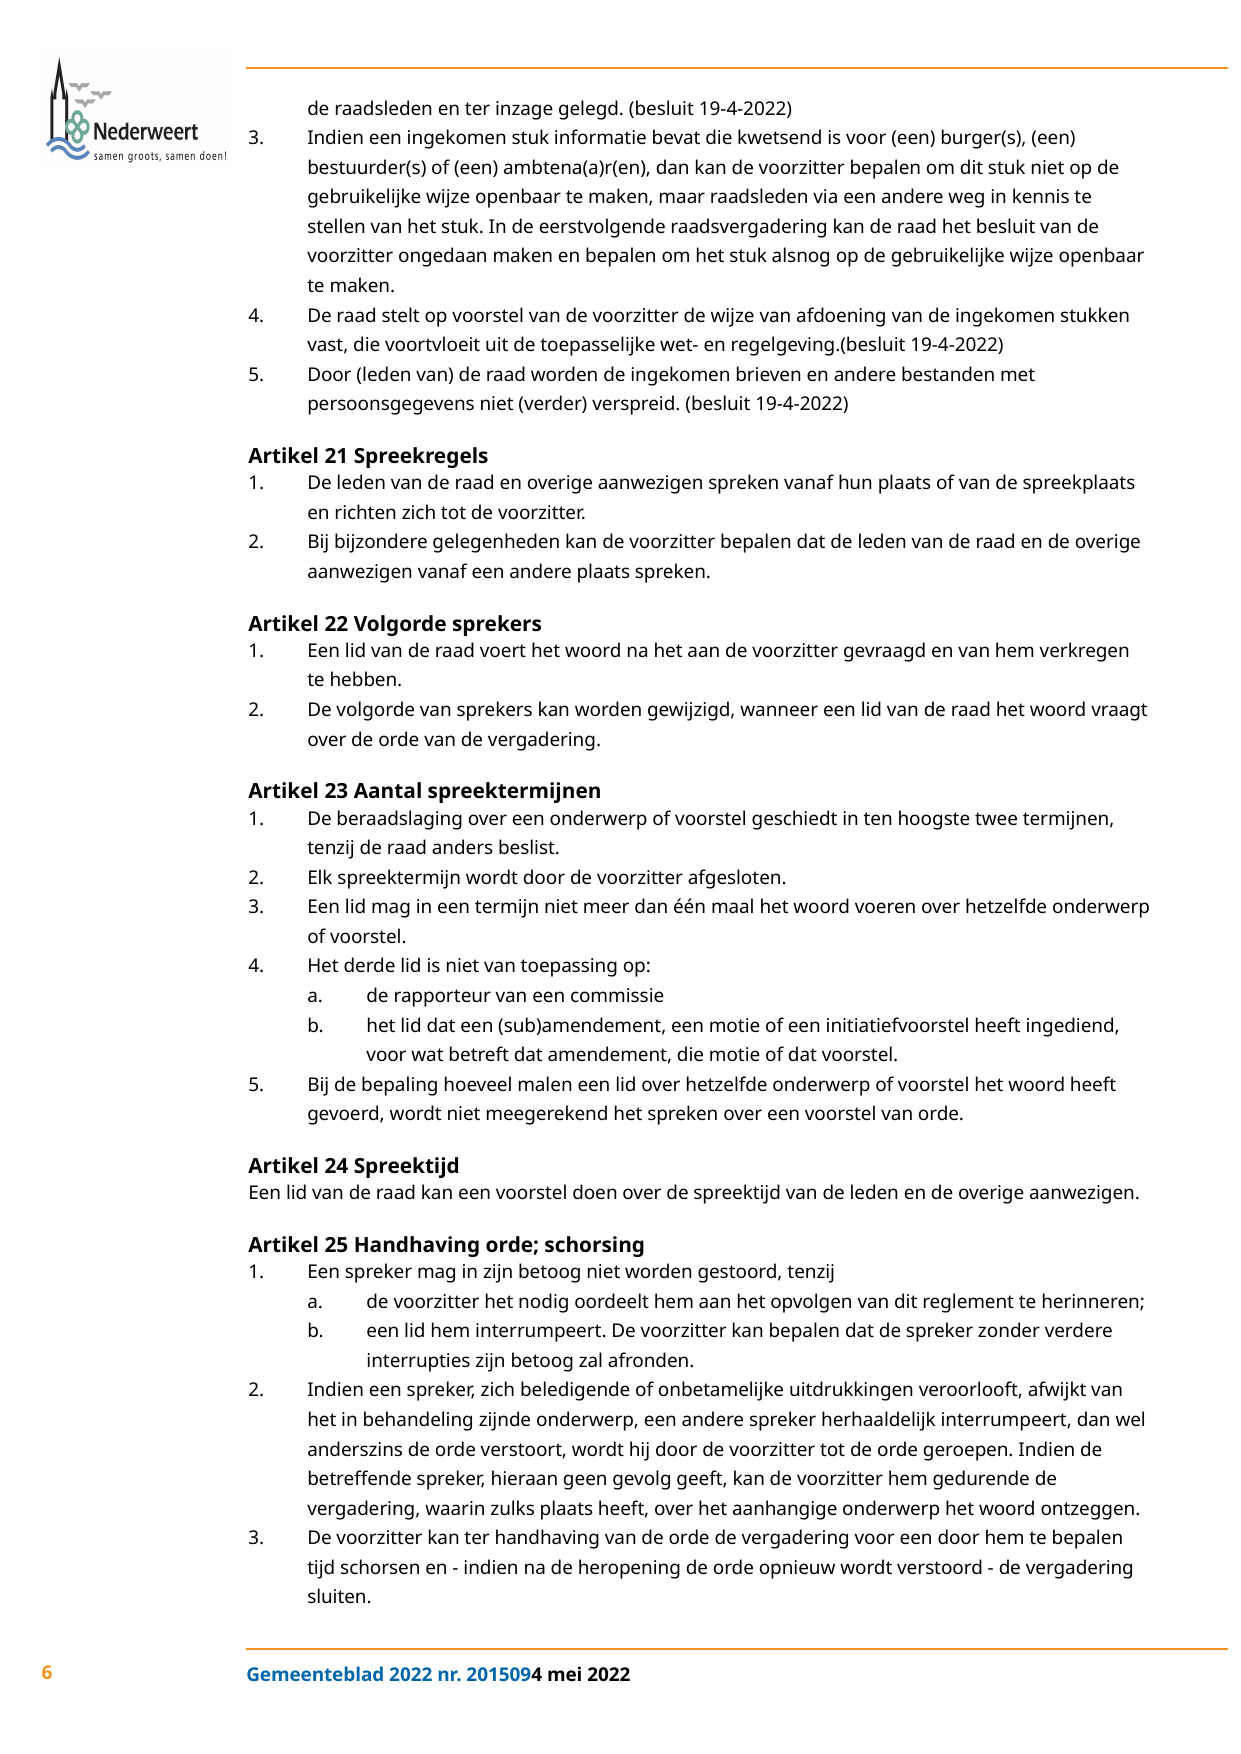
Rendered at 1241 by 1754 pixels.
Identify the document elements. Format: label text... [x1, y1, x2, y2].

list Een lid mag in een termijn niet meer dan één maal het woord voeren over hetzelfde onderwerp of voorstel. [248, 893, 1152, 949]
list De voorzitter kan ter handhaving van de orde de vergadering voor een door hem te bepalen tijd schorsen en - indien na de heropening de orde opnieuw wordt verstoord - de vergadering sluiten. [248, 1524, 1152, 1609]
list De volgorde van sprekers kan worden gewijzigd, wanneer een lid van de raad het woord vraagt over de orde van de vergadering. [248, 696, 1152, 752]
list Bij de bepaling hoeveel malen een lid over hetzelfde onderwerp of voorstel het woord heeft gevoerd, wordt niet meegerekend het spreken over een voorstel van orde. [248, 1071, 1152, 1126]
text Artikel 25 Handhaving orde; schorsing [248, 1230, 1152, 1258]
list Door (leden van) de raad worden de ingekomen brieven en andere bestanden met persoonsgegevens niet (verder) verspreid. (besluit 19-4-2022) [248, 361, 1152, 416]
picture [41, 47, 231, 172]
list de raadsleden en ter inzage gelegd. (besluit 19-4-2022) [248, 95, 1152, 121]
list Bij bijzondere gelegenheden kan de voorzitter bepalen dat de leden van de raad en de overige aanwezigen vanaf een andere plaats spreken. [248, 529, 1152, 584]
list de voorzitter het nodig oordeelt hem aan het opvolgen van dit reglement te herinneren; [307, 1288, 1152, 1313]
list De raad stelt op voorstel van de voorzitter de wijze van afdoening van de ingekomen stukken vast, die voortvloeit uit de toepasselijke wet- en regelgeving.(besluit 19-4-2022) [248, 302, 1152, 357]
list De leden van de raad en overige aanwezigen spreken vanaf hun plaats of van de spreekplaats en richten zich tot de voorzitter. [248, 469, 1152, 525]
text Artikel 24 Spreektijd [248, 1151, 1152, 1179]
text Artikel 23 Aantal spreektermijnen [248, 776, 1152, 805]
text Artikel 22 Volgorde sprekers [248, 609, 1152, 637]
list Een spreker mag in zijn betoog niet worden gestoord, tenzij [248, 1258, 1152, 1284]
text Een lid van de raad kan een voorstel doen over de spreektijd van de leden en de overige aanwezigen. [248, 1179, 1152, 1205]
list De beraadslaging over een onderwerp of voorstel geschiedt in ten hoogste twee termijnen, tenzij de raad anders beslist. [248, 805, 1152, 860]
list Elk spreektermijn wordt door de voorzitter afgesloten. [248, 864, 1152, 889]
list een lid hem interrumpeert. De voorzitter kan bepalen dat de spreker zonder verdere interrupties zijn betoog zal afronden. [307, 1317, 1152, 1373]
list Indien een spreker, zich beledigende of onbetamelijke uitdrukkingen veroorlooft, afwijkt van het in behandeling zijnde onderwerp, een andere spreker herhaaldelijk interrumpeert, dan wel anderszins de orde verstoort, wordt hij door de voorzitter tot de orde geroepen. Indien de betreffende spreker, hieraan geen gevolg geeft, kan de voorzitter hem gedurende de vergadering, waarin zulks plaats heeft, over het aanhangige onderwerp het woord ontzeggen. [248, 1377, 1152, 1521]
list Het derde lid is niet van toepassing op: [248, 953, 1152, 978]
text Artikel 21 Spreekregels [248, 441, 1152, 469]
list Een lid van de raad voert het woord na het aan de voorzitter gevraagd en van hem verkregen te hebben. [248, 637, 1152, 692]
list Indien een ingekomen stuk informatie bevat die kwetsend is voor (een) burger(s), (een) bestuurder(s) of (een) ambtena(a)r(en), dan kan de voorzitter bepalen om dit stuk niet op de gebruikelijke wijze openbaar te maken, maar raadsleden via een andere weg in kennis te stellen van het stuk. In de eerstvolgende raadsvergadering kan de raad het besluit van de voorzitter ongedaan maken en bepalen om het stuk alsnog op de gebruikelijke wijze openbaar te maken. [248, 124, 1152, 298]
list het lid dat een (sub)amendement, een motie of een initiatiefvoorstel heeft ingediend, voor wat betreft dat amendement, die motie of dat voorstel. [307, 1012, 1152, 1067]
list de rapporteur van een commissie [307, 982, 1152, 1008]
